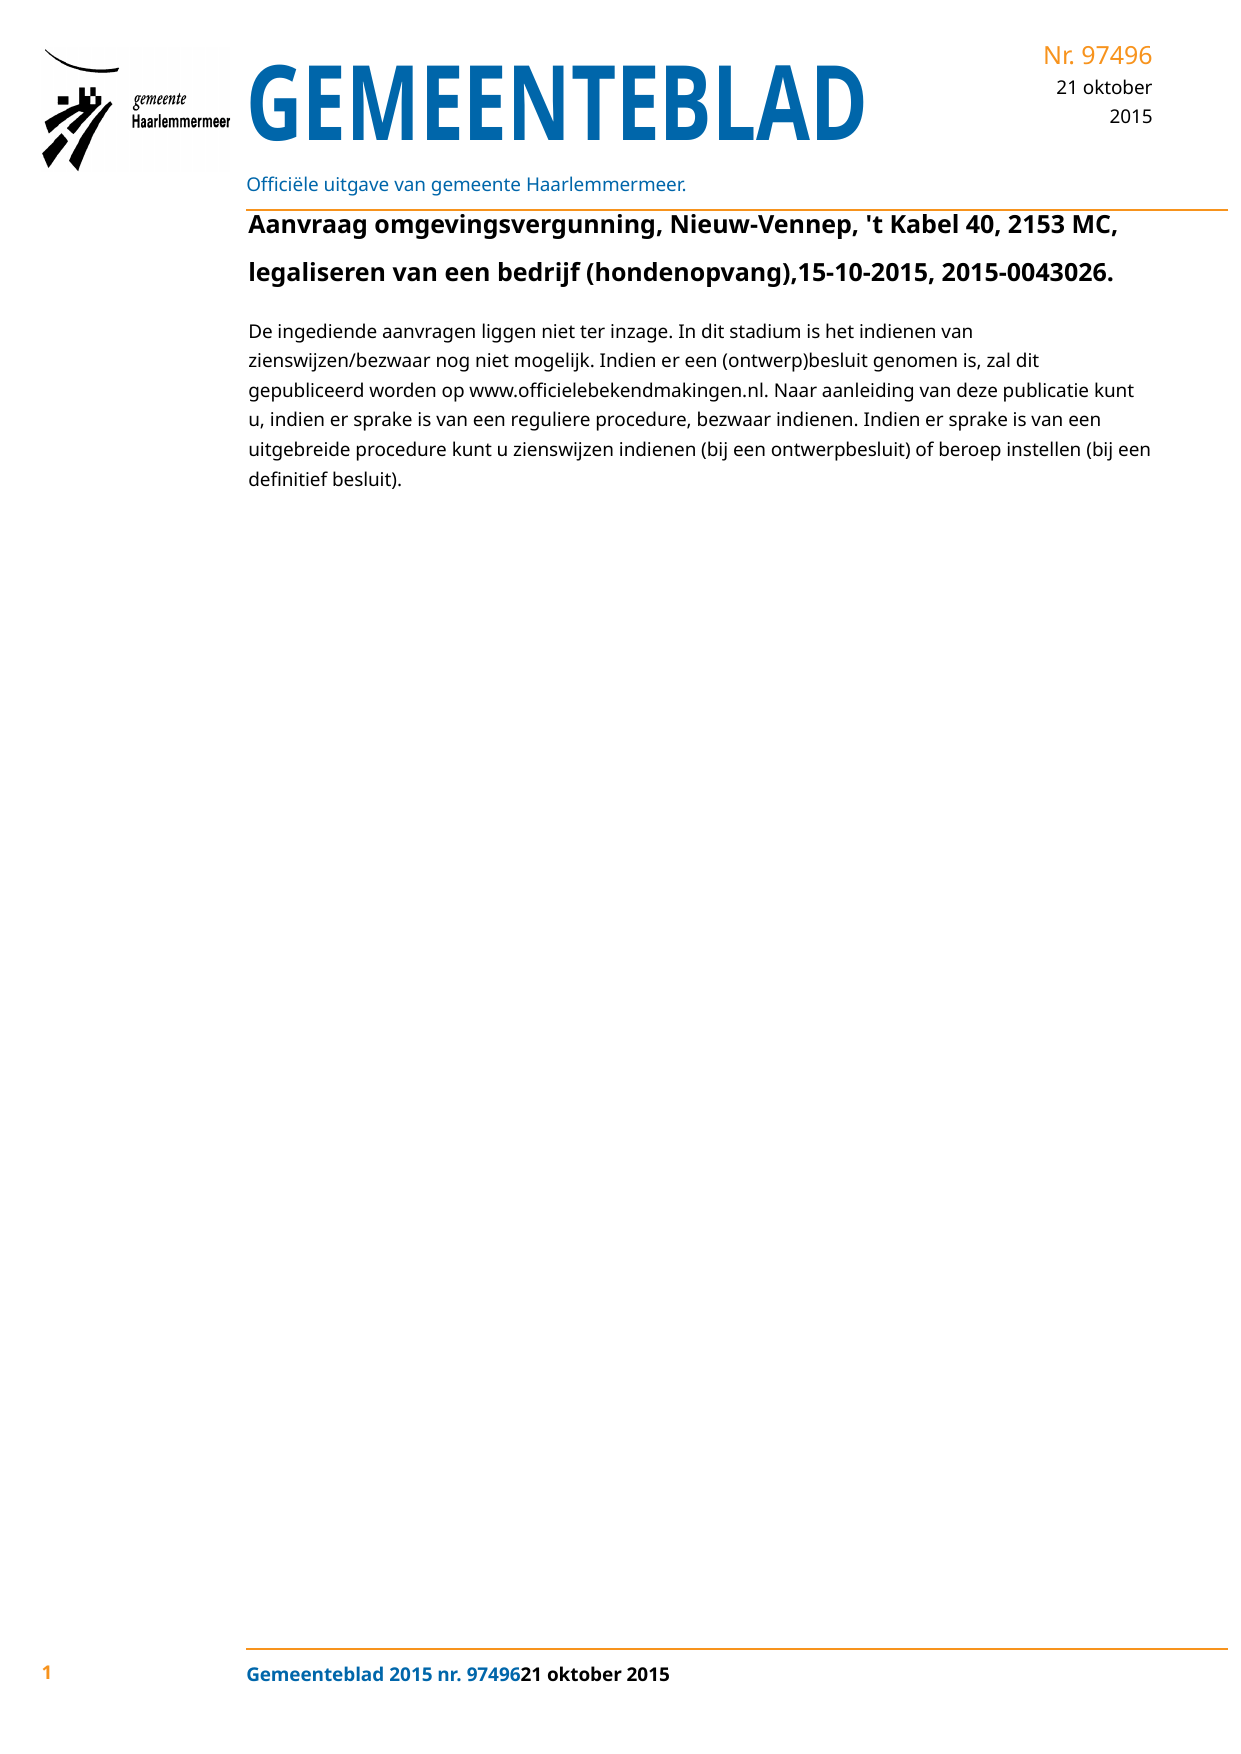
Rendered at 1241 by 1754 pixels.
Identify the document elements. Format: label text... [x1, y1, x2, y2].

text Aanvraag omgevingsvergunning, Nieuw-Vennep, 't Kabel 40, 2153 MC, legaliseren van een bedrijf (hondenopvang),15-10-2015, 2015-0043026. [248, 211, 1152, 288]
picture [41, 47, 231, 172]
text De ingediende aanvragen liggen niet ter inzage. In dit stadium is het indienen van zienswijzen/bezwaar nog niet mogelijk. Indien er een (ontwerp)besluit genomen is, zal dit gepubliceerd worden op www.officielebekendmakingen.nl. Naar aanleiding van deze publicatie kunt u, indien er sprake is van een reguliere procedure, bezwaar indienen. Indien er sprake is van een uitgebreide procedure kunt u zienswijzen indienen (bij een ontwerpbesluit) of beroep instellen (bij een definitief besluit). [248, 318, 1152, 492]
